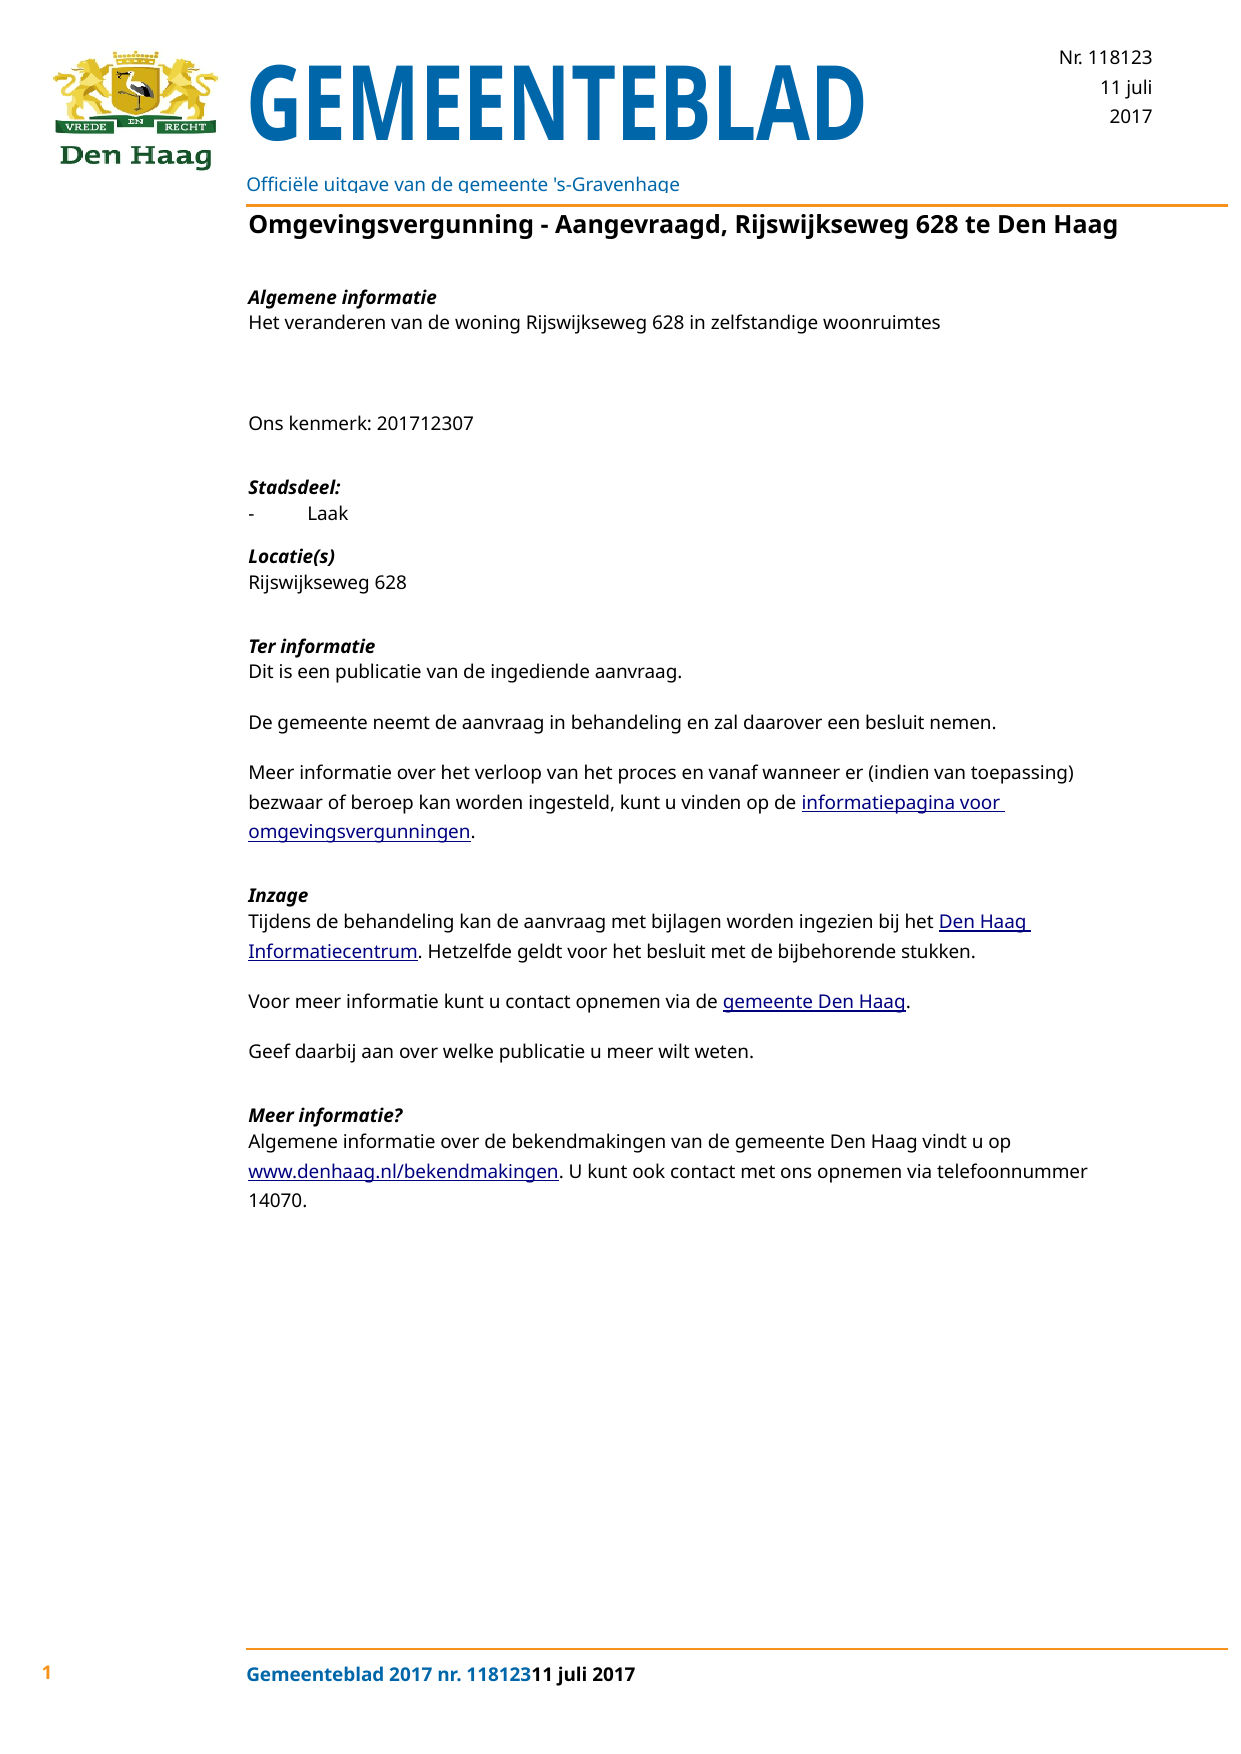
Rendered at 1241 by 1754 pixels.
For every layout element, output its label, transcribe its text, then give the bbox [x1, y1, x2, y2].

text Geef daarbij aan over welke publicatie u meer wilt weten. [248, 1039, 1152, 1064]
text Stadsdeel: [248, 474, 1152, 500]
text Algemene informatie over de bekendmakingen van de gemeente Den Haag vindt u op www.denhaag.nl/bekendmakingen. U kunt ook contact met ons opnemen via telefoonnummer 14070. [248, 1128, 1152, 1213]
text Omgevingsvergunning - Aangevraagd, Rijswijkseweg 628 te Den Haag [248, 207, 1152, 241]
text Voor meer informatie kunt u contact opnemen via de gemeente Den Haag. [248, 988, 1152, 1014]
text Inzage [248, 883, 1152, 908]
text Locatie(s) [248, 543, 1152, 569]
text Het veranderen van de woning Rijswijkseweg 628 in zelfstandige woonruimtes [248, 309, 1152, 335]
text Ter informatie [248, 633, 1152, 659]
picture [41, 47, 231, 172]
text Meer informatie over het verloop van het proces en vanaf wanneer er (indien van toepassing) bezwaar of beroep kan worden ingesteld, kunt u vinden op de informatiepagina voor omgevingsvergunningen. [248, 759, 1152, 844]
text Ons kenmerk: 201712307 [248, 410, 1152, 436]
text Algemene informatie [248, 284, 1152, 309]
text Rijswijkseweg 628 [248, 569, 1152, 595]
text Tijdens de behandeling kan de aanvraag met bijlagen worden ingezien bij het Den Haag Informatiecentrum. Hetzelfde geldt voor het besluit met de bijbehorende stukken. [248, 908, 1152, 964]
list Laak [248, 500, 1152, 526]
text De gemeente neemt de aanvraag in behandeling en zal daarover een besluit nemen. [248, 709, 1152, 735]
text Meer informatie? [248, 1103, 1152, 1128]
text Dit is een publicatie van de ingediende aanvraag. [248, 659, 1152, 684]
